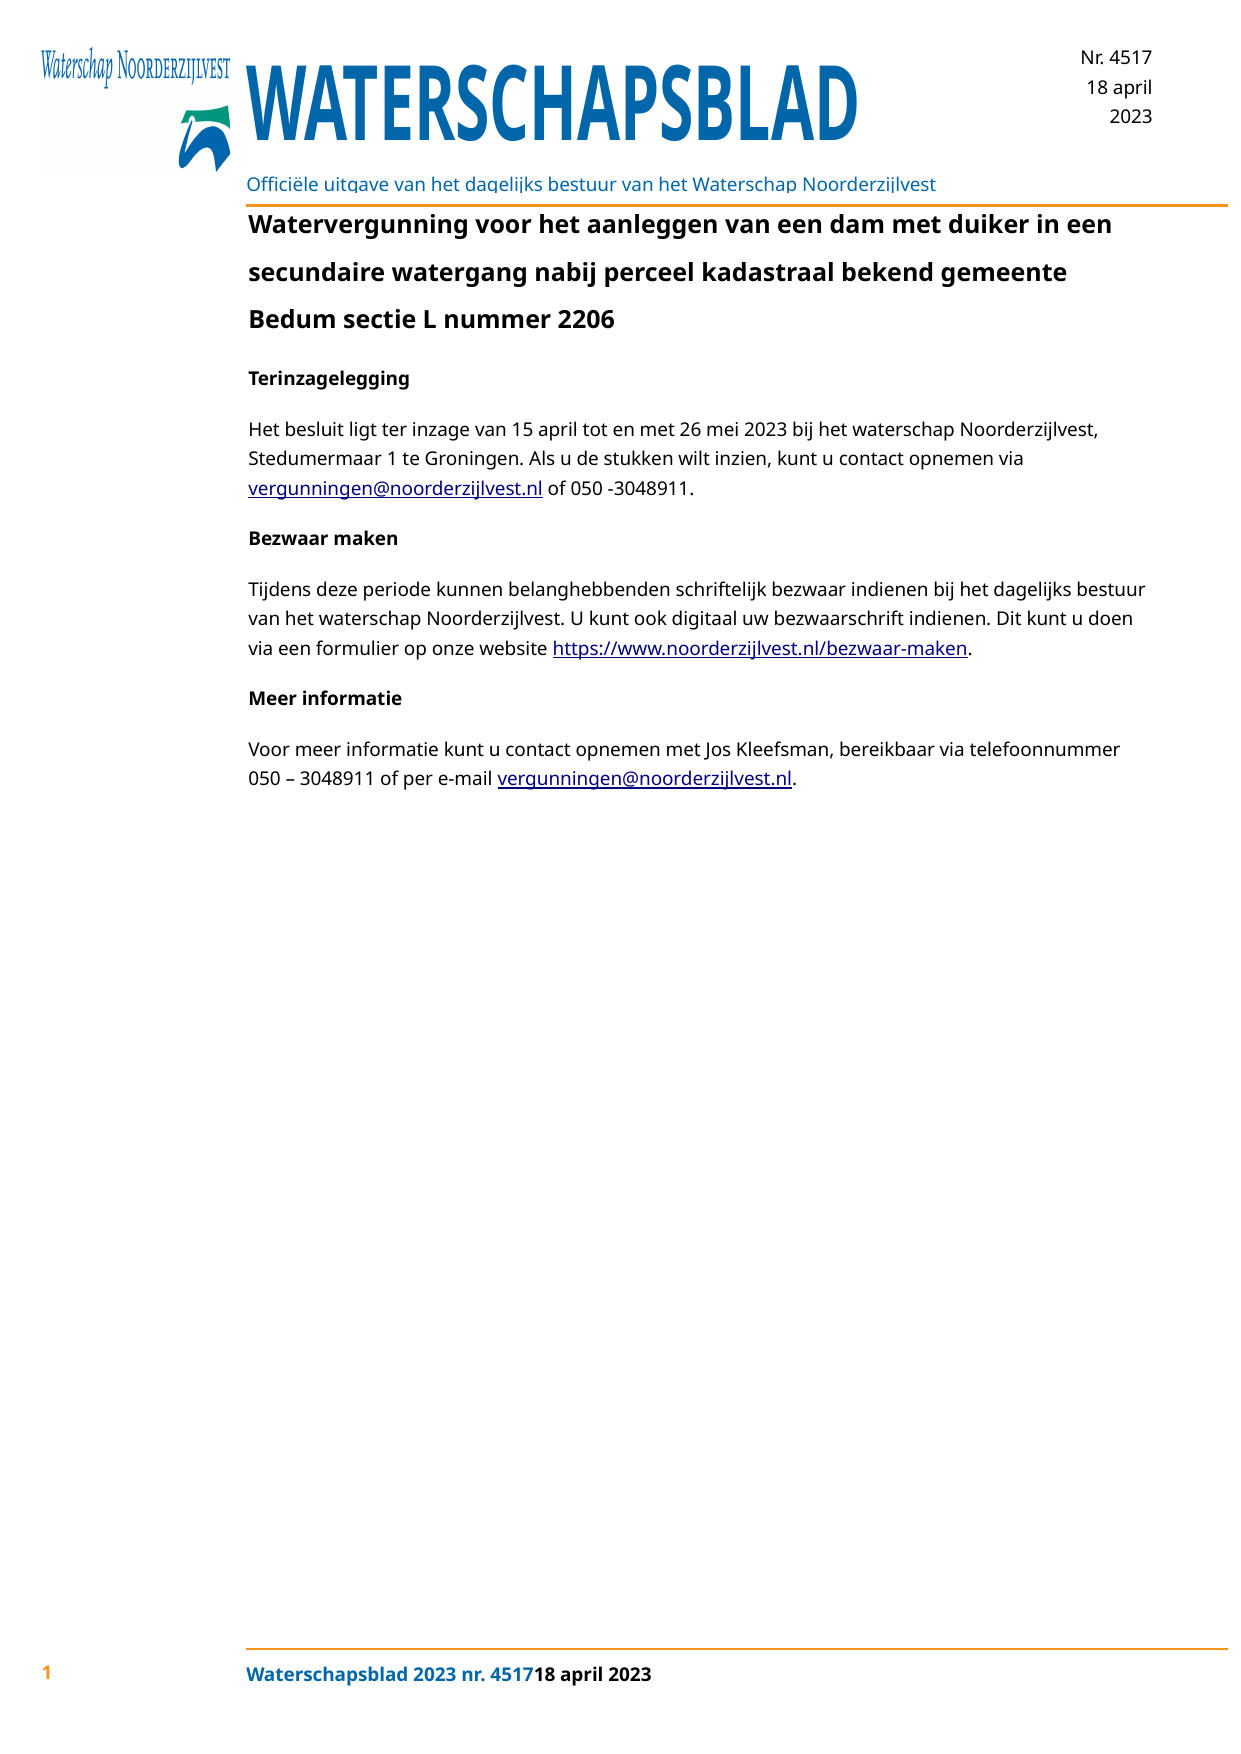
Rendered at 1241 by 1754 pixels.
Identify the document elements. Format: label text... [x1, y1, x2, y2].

text Meer informatie [248, 686, 1152, 711]
text Terinzagelegging [248, 366, 1152, 391]
text Tijdens deze periode kunnen belanghebbenden schriftelijk bezwaar indienen bij het dagelijks bestuur van het waterschap Noorderzijlvest. U kunt ook digitaal uw bezwaarschrift indienen. Dit kunt u doen via een formulier op onze website https://www.noorderzijlvest.nl/bezwaar-maken. [248, 576, 1152, 661]
picture [41, 47, 231, 172]
text Bezwaar maken [248, 526, 1152, 551]
text Voor meer informatie kunt u contact opnemen met Jos Kleefsman, bereikbaar via telefoonnummer 050 – 3048911 of per e-mail vergunningen@noorderzijlvest.nl. [248, 736, 1152, 791]
text Het besluit ligt ter inzage van 15 april tot en met 26 mei 2023 bij het waterschap Noorderzijlvest, Stedumermaar 1 te Groningen. Als u de stukken wilt inzien, kunt u contact opnemen via vergunningen@noorderzijlvest.nl of 050 -3048911. [248, 416, 1152, 501]
text Watervergunning voor het aanleggen van een dam met duiker in een secundaire watergang nabij perceel kadastraal bekend gemeente Bedum sectie L nummer 2206 [248, 207, 1152, 336]
